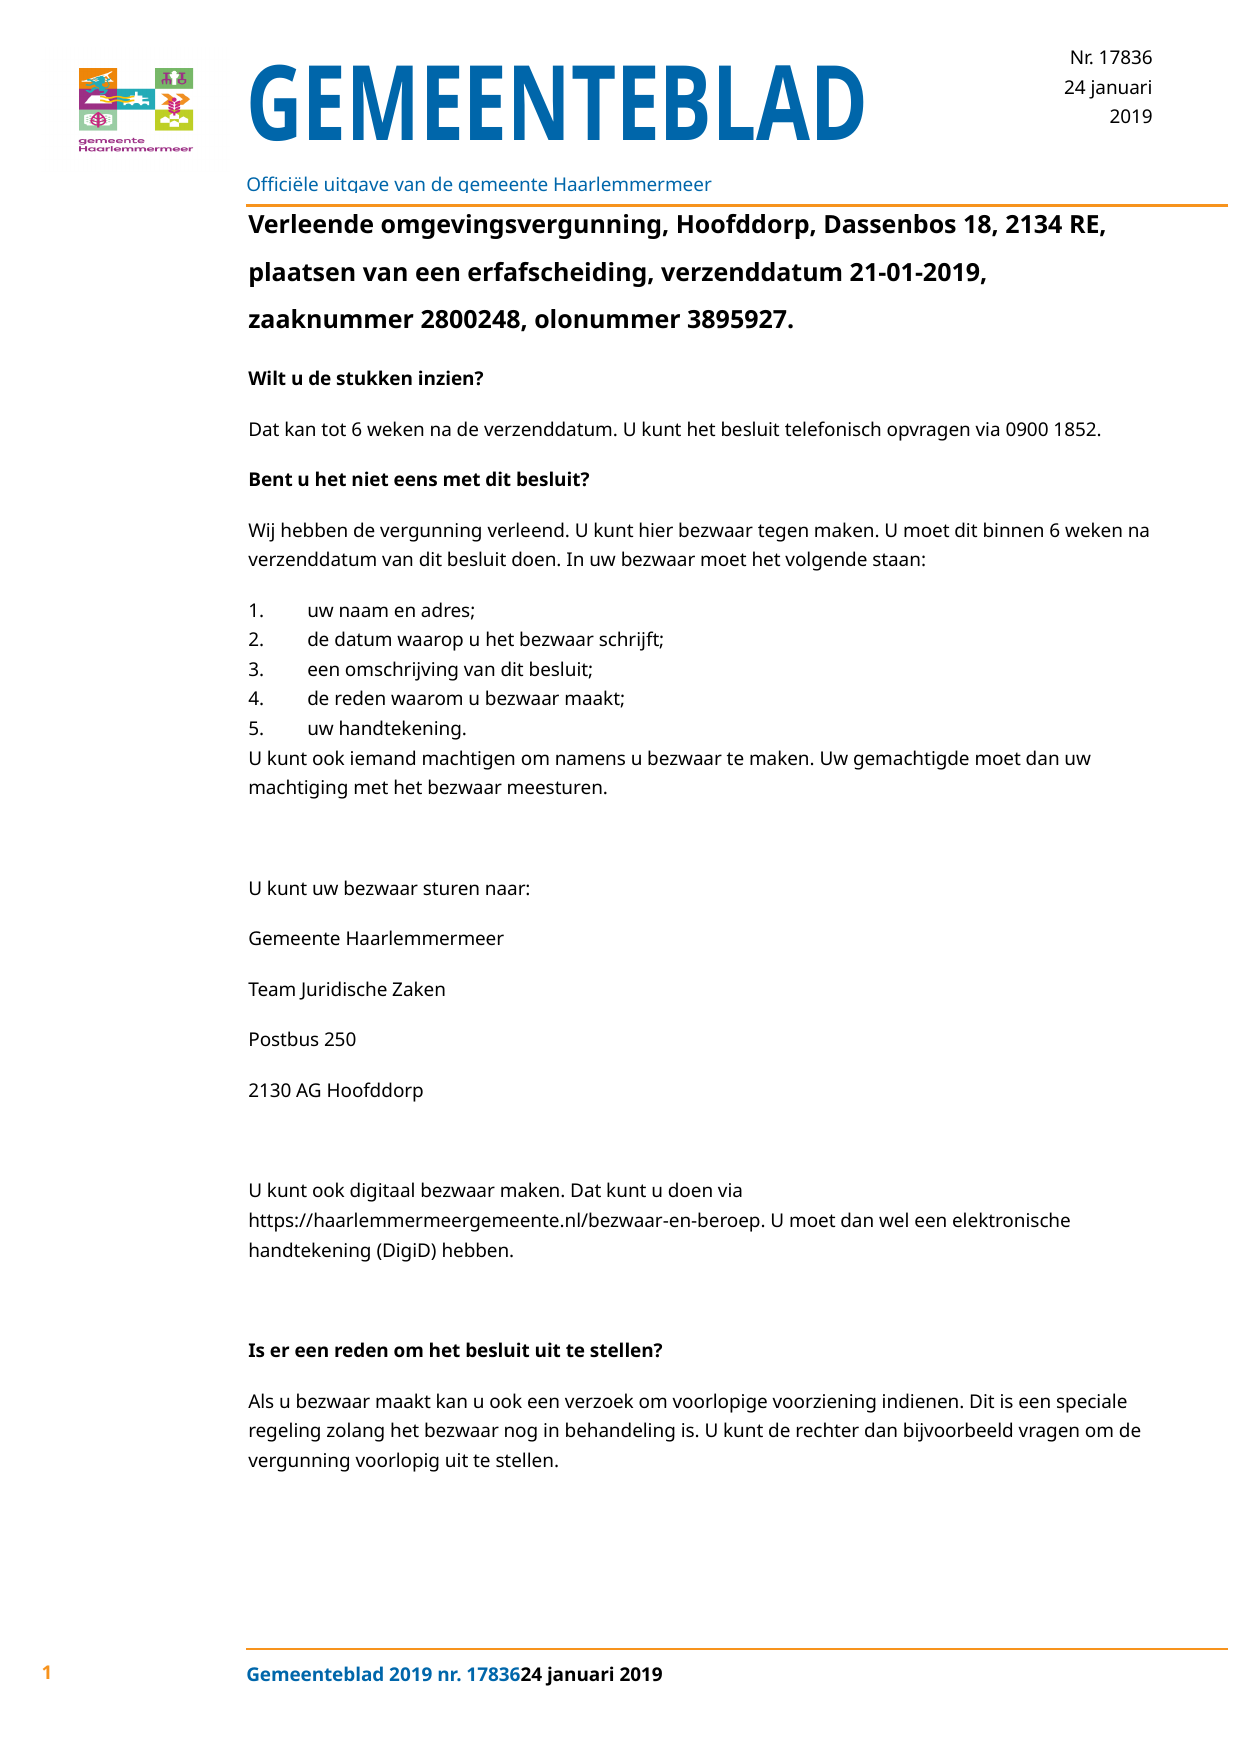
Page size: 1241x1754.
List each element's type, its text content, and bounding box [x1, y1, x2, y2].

text U kunt ook iemand machtigen om namens u bezwaar te maken. Uw gemachtigde moet dan uw machtiging met het bezwaar meesturen. [248, 745, 1152, 800]
picture [41, 47, 231, 172]
list de reden waarom u bezwaar maakt; [248, 686, 1152, 711]
text Is er een reden om het besluit uit te stellen? [248, 1338, 1152, 1363]
text Als u bezwaar maakt kan u ook een verzoek om voorlopige voorziening indienen. Dit is een speciale regeling zolang het bezwaar nog in behandeling is. U kunt de rechter dan bijvoorbeeld vragen om de vergunning voorlopig uit te stellen. [248, 1388, 1152, 1473]
list uw naam en adres; [248, 597, 1152, 622]
list uw handtekening. [248, 715, 1152, 741]
text Bent u het niet eens met dit besluit? [248, 466, 1152, 492]
text Postbus 250 [248, 1026, 1152, 1052]
list een omschrijving van dit besluit; [248, 656, 1152, 682]
text Dat kan tot 6 weken na de verzenddatum. U kunt het besluit telefonisch opvragen via 0900 1852. [248, 416, 1152, 442]
text U kunt ook digitaal bezwaar maken. Dat kunt u doen via https://haarlemmermeergemeente.nl/bezwaar-en-beroep. U moet dan wel een elektronische handtekening (DigiD) hebben. [248, 1178, 1152, 1262]
text Wij hebben de vergunning verleend. U kunt hier bezwaar tegen maken. U moet dit binnen 6 weken na verzenddatum van dit besluit doen. In uw bezwaar moet het volgende staan: [248, 517, 1152, 572]
text 2130 AG Hoofddorp [248, 1077, 1152, 1102]
text Verleende omgevingsvergunning, Hoofddorp, Dassenbos 18, 2134 RE, plaatsen van een erfafscheiding, verzenddatum 21-01-2019, zaaknummer 2800248, olonummer 3895927. [248, 207, 1152, 336]
text Wilt u de stukken inzien? [248, 366, 1152, 391]
text U kunt uw bezwaar sturen naar: [248, 875, 1152, 901]
text Gemeente Haarlemmermeer [248, 926, 1152, 951]
list de datum waarop u het bezwaar schrijft; [248, 626, 1152, 652]
text Team Juridische Zaken [248, 976, 1152, 1002]
